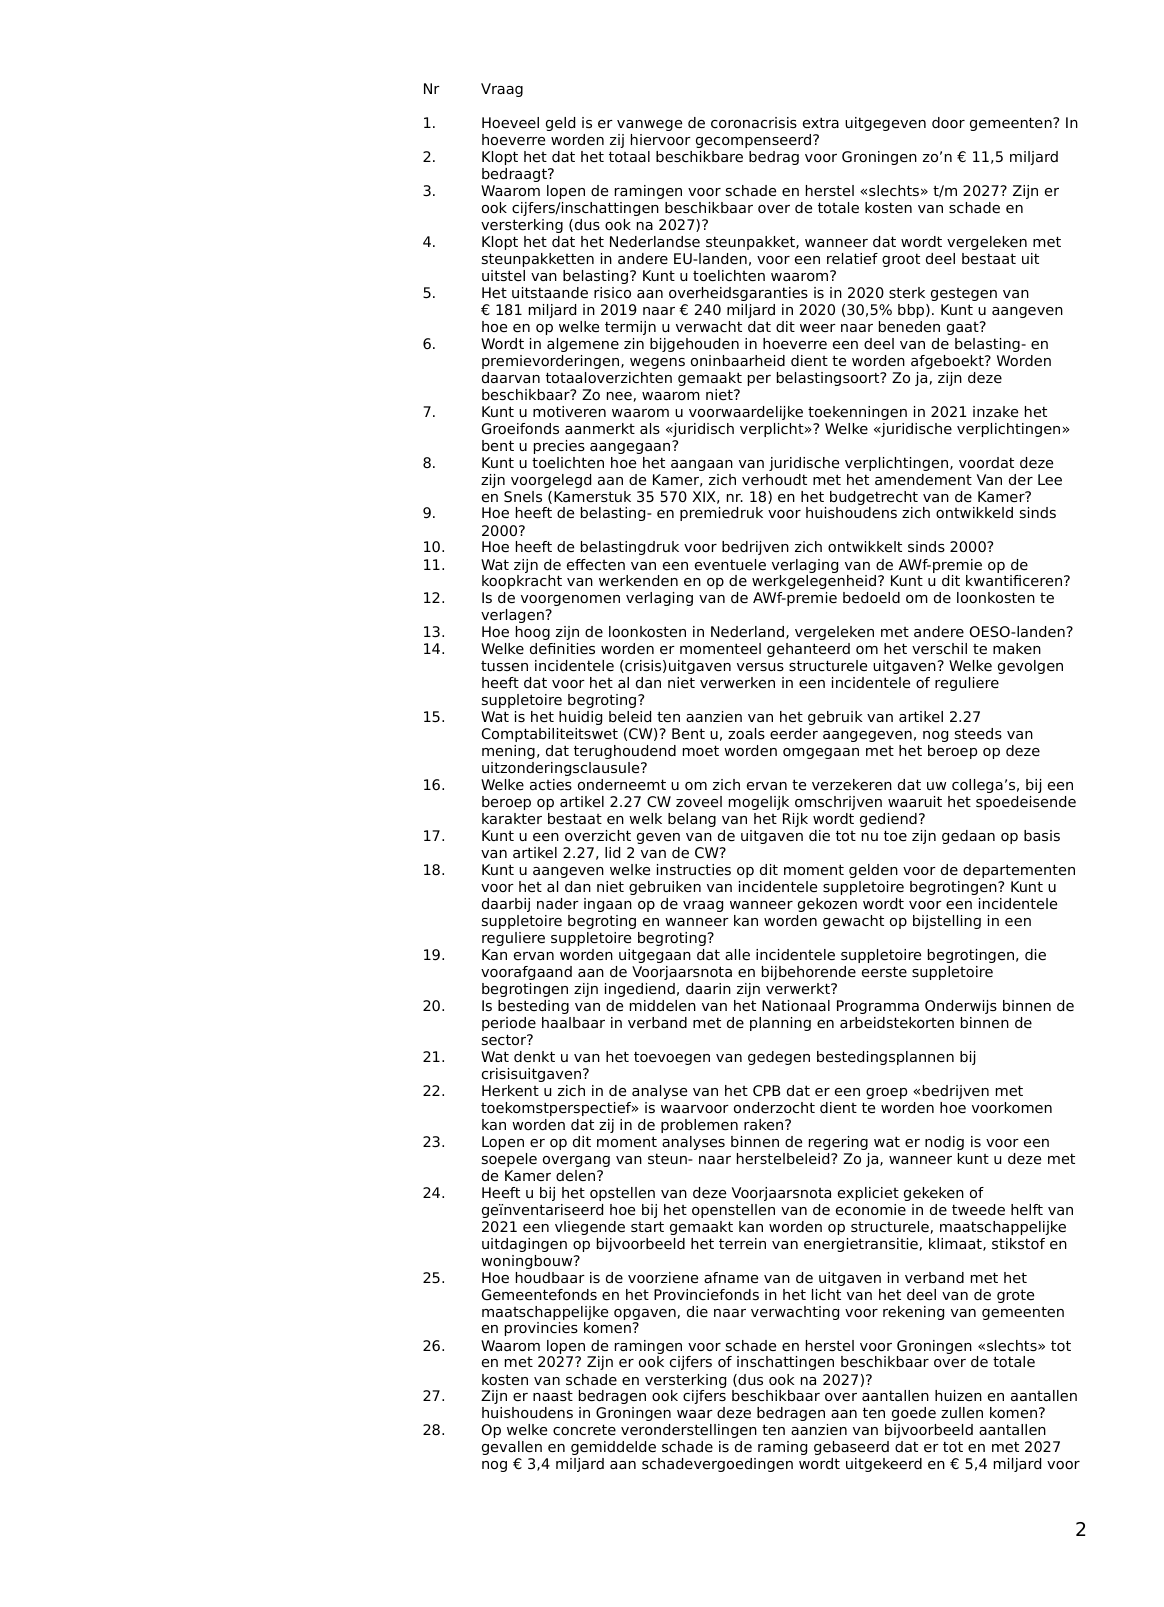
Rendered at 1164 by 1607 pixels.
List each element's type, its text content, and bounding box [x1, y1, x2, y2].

table_cell Kunt u een overzicht geven van de uitgaven die tot nu toe zijn gedaan op basis van artikel 2.27, lid 2 van de CW? [475, 828, 1087, 862]
table_cell 16. [422, 777, 475, 828]
table_cell Op welke concrete veronderstellingen ten aanzien van bijvoorbeeld aantallen gevallen en gemiddelde schade is de raming gebaseerd dat er tot en met 2027 nog € 3,4 miljard aan schadevergoedingen wordt uitgekeerd en € 5,4 miljard voor [475, 1422, 1087, 1473]
table_cell 20. [422, 998, 475, 1049]
table_cell 22. [422, 1083, 475, 1134]
table_cell Hoe houdbaar is de voorziene afname van de uitgaven in verband met het Gemeentefonds en het Provinciefonds in het licht van het deel van de grote maatschappelijke opgaven, die naar verwachting voor rekening van gemeenten en provincies komen? [475, 1270, 1087, 1337]
table_cell Klopt het dat het totaal beschikbare bedrag voor Groningen zo’n € 11,5 miljard bedraagt? [475, 149, 1087, 183]
table_cell 6. [422, 336, 475, 403]
table_cell Het uitstaande risico aan overheidsgaranties is in 2020 sterk gestegen van € 181 miljard in 2019 naar € 240 miljard in 2020 (30,5% bbp). Kunt u aangeven hoe en op welke termijn u verwacht dat dit weer naar beneden gaat? [475, 285, 1087, 336]
table_header Nr [422, 81, 475, 98]
table_cell 13. [422, 624, 475, 641]
table_cell Hoe hoog zijn de loonkosten in Nederland, vergeleken met andere OESO-landen? [475, 624, 1087, 641]
table_cell [422, 98, 475, 115]
table_cell Wordt in algemene zin bijgehouden in hoeverre een deel van de belasting- en premievorderingen, wegens oninbaarheid dient te worden afgeboekt? Worden daarvan totaaloverzichten gemaakt per belastingsoort? Zo ja, zijn deze beschikbaar? Zo nee, waarom niet? [475, 336, 1087, 403]
table_cell 9. [422, 505, 475, 539]
table_cell 18. [422, 862, 475, 947]
table_cell 8. [422, 455, 475, 505]
table_cell Zijn er naast bedragen ook cijfers beschikbaar over aantallen huizen en aantallen huishoudens in Groningen waar deze bedragen aan ten goede zullen komen? [475, 1388, 1087, 1422]
table_cell Is besteding van de middelen van het Nationaal Programma Onderwijs binnen de periode haalbaar in verband met de planning en arbeidstekorten binnen de sector? [475, 998, 1087, 1049]
table_cell 19. [422, 947, 475, 998]
table_cell 21. [422, 1049, 475, 1083]
table_cell 12. [422, 590, 475, 624]
table_cell 3. [422, 183, 475, 234]
table_cell 4. [422, 234, 475, 285]
table_cell 2. [422, 149, 475, 183]
table_cell 28. [422, 1422, 475, 1473]
table_cell Kunt u motiveren waarom u voorwaardelijke toekenningen in 2021 inzake het Groeifonds aanmerkt als «juridisch verplicht»? Welke «juridische verplichtingen» bent u precies aangegaan? [475, 404, 1087, 454]
table_cell Kunt u toelichten hoe het aangaan van juridische verplichtingen, voordat deze zijn voorgelegd aan de Kamer, zich verhoudt met het amendement Van der Lee en Snels (Kamerstuk 35 570 XIX, nr. 18) en het budgetrecht van de Kamer? [475, 455, 1087, 505]
table_cell Kan ervan worden uitgegaan dat alle incidentele suppletoire begrotingen, die voorafgaand aan de Voorjaarsnota en bijbehorende eerste suppletoire begrotingen zijn ingediend, daarin zijn verwerkt? [475, 947, 1087, 998]
table_cell Wat is het huidig beleid ten aanzien van het gebruik van artikel 2.27 Comptabiliteitswet (CW)? Bent u, zoals eerder aangegeven, nog steeds van mening, dat terughoudend moet worden omgegaan met het beroep op deze uitzonderingsclausule? [475, 709, 1087, 777]
table_cell 27. [422, 1388, 475, 1422]
table_cell 10. [422, 539, 475, 556]
table_cell Hoe heeft de belasting- en premiedruk voor huishoudens zich ontwikkeld sinds 2000? [475, 505, 1087, 539]
table_cell Lopen er op dit moment analyses binnen de regering wat er nodig is voor een soepele overgang van steun- naar herstelbeleid? Zo ja, wanneer kunt u deze met de Kamer delen? [475, 1134, 1087, 1184]
table_cell Welke definities worden er momenteel gehanteerd om het verschil te maken tussen incidentele (crisis)uitgaven versus structurele uitgaven? Welke gevolgen heeft dat voor het al dan niet verwerken in een incidentele of reguliere suppletoire begroting? [475, 641, 1087, 709]
table_header Vraag [475, 81, 1087, 98]
table_cell 23. [422, 1134, 475, 1184]
table_cell Hoe heeft de belastingdruk voor bedrijven zich ontwikkelt sinds 2000? [475, 539, 1087, 556]
table_cell Welke acties onderneemt u om zich ervan te verzekeren dat uw collega’s, bij een beroep op artikel 2.27 CW zoveel mogelijk omschrijven waaruit het spoedeisende karakter bestaat en welk belang van het Rijk wordt gediend? [475, 777, 1087, 828]
table_cell 14. [422, 641, 475, 709]
table_cell Klopt het dat het Nederlandse steunpakket, wanneer dat wordt vergeleken met steunpakketten in andere EU-landen, voor een relatief groot deel bestaat uit uitstel van belasting? Kunt u toelichten waarom? [475, 234, 1087, 285]
table_cell Herkent u zich in de analyse van het CPB dat er een groep «bedrijven met toekomstperspectief» is waarvoor onderzocht dient te worden hoe voorkomen kan worden dat zij in de problemen raken? [475, 1083, 1087, 1134]
table_cell Wat denkt u van het toevoegen van gedegen bestedingsplannen bij crisisuitgaven? [475, 1049, 1087, 1083]
table_cell 26. [422, 1338, 475, 1388]
table_cell Kunt u aangeven welke instructies op dit moment gelden voor de departementen voor het al dan niet gebruiken van incidentele suppletoire begrotingen? Kunt u daarbij nader ingaan op de vraag wanneer gekozen wordt voor een incidentele suppletoire begroting en wanneer kan worden gewacht op bijstelling in een reguliere suppletoire begroting? [475, 862, 1087, 947]
table_cell 1. [422, 115, 475, 149]
table_cell 15. [422, 709, 475, 777]
table_cell 7. [422, 404, 475, 454]
table_cell 25. [422, 1270, 475, 1337]
table_cell 24. [422, 1185, 475, 1269]
table_cell Heeft u bij het opstellen van deze Voorjaarsnota expliciet gekeken of geïnventariseerd hoe bij het openstellen van de economie in de tweede helft van 2021 een vliegende start gemaakt kan worden op structurele, maatschappelijke uitdagingen op bijvoorbeeld het terrein van energietransitie, klimaat, stikstof en woningbouw? [475, 1185, 1087, 1269]
table_cell Waarom lopen de ramingen voor schade en herstel «slechts» t/m 2027? Zijn er ook cijfers/inschattingen beschikbaar over de totale kosten van schade en versterking (dus ook na 2027)? [475, 183, 1087, 234]
table_cell Wat zijn de effecten van een eventuele verlaging van de AWf-premie op de koopkracht van werkenden en op de werkgelegenheid? Kunt u dit kwantificeren? [475, 556, 1087, 590]
table_cell Hoeveel geld is er vanwege de coronacrisis extra uitgegeven door gemeenten? In hoeverre worden zij hiervoor gecompenseerd? [475, 115, 1087, 149]
table_cell 17. [422, 828, 475, 862]
table_cell 5. [422, 285, 475, 336]
table_cell [475, 98, 1087, 115]
table_cell Waarom lopen de ramingen voor schade en herstel voor Groningen «slechts» tot en met 2027? Zijn er ook cijfers of inschattingen beschikbaar over de totale kosten van schade en versterking (dus ook na 2027)? [475, 1338, 1087, 1388]
table_cell 11. [422, 556, 475, 590]
table_cell Is de voorgenomen verlaging van de AWf-premie bedoeld om de loonkosten te verlagen? [475, 590, 1087, 624]
